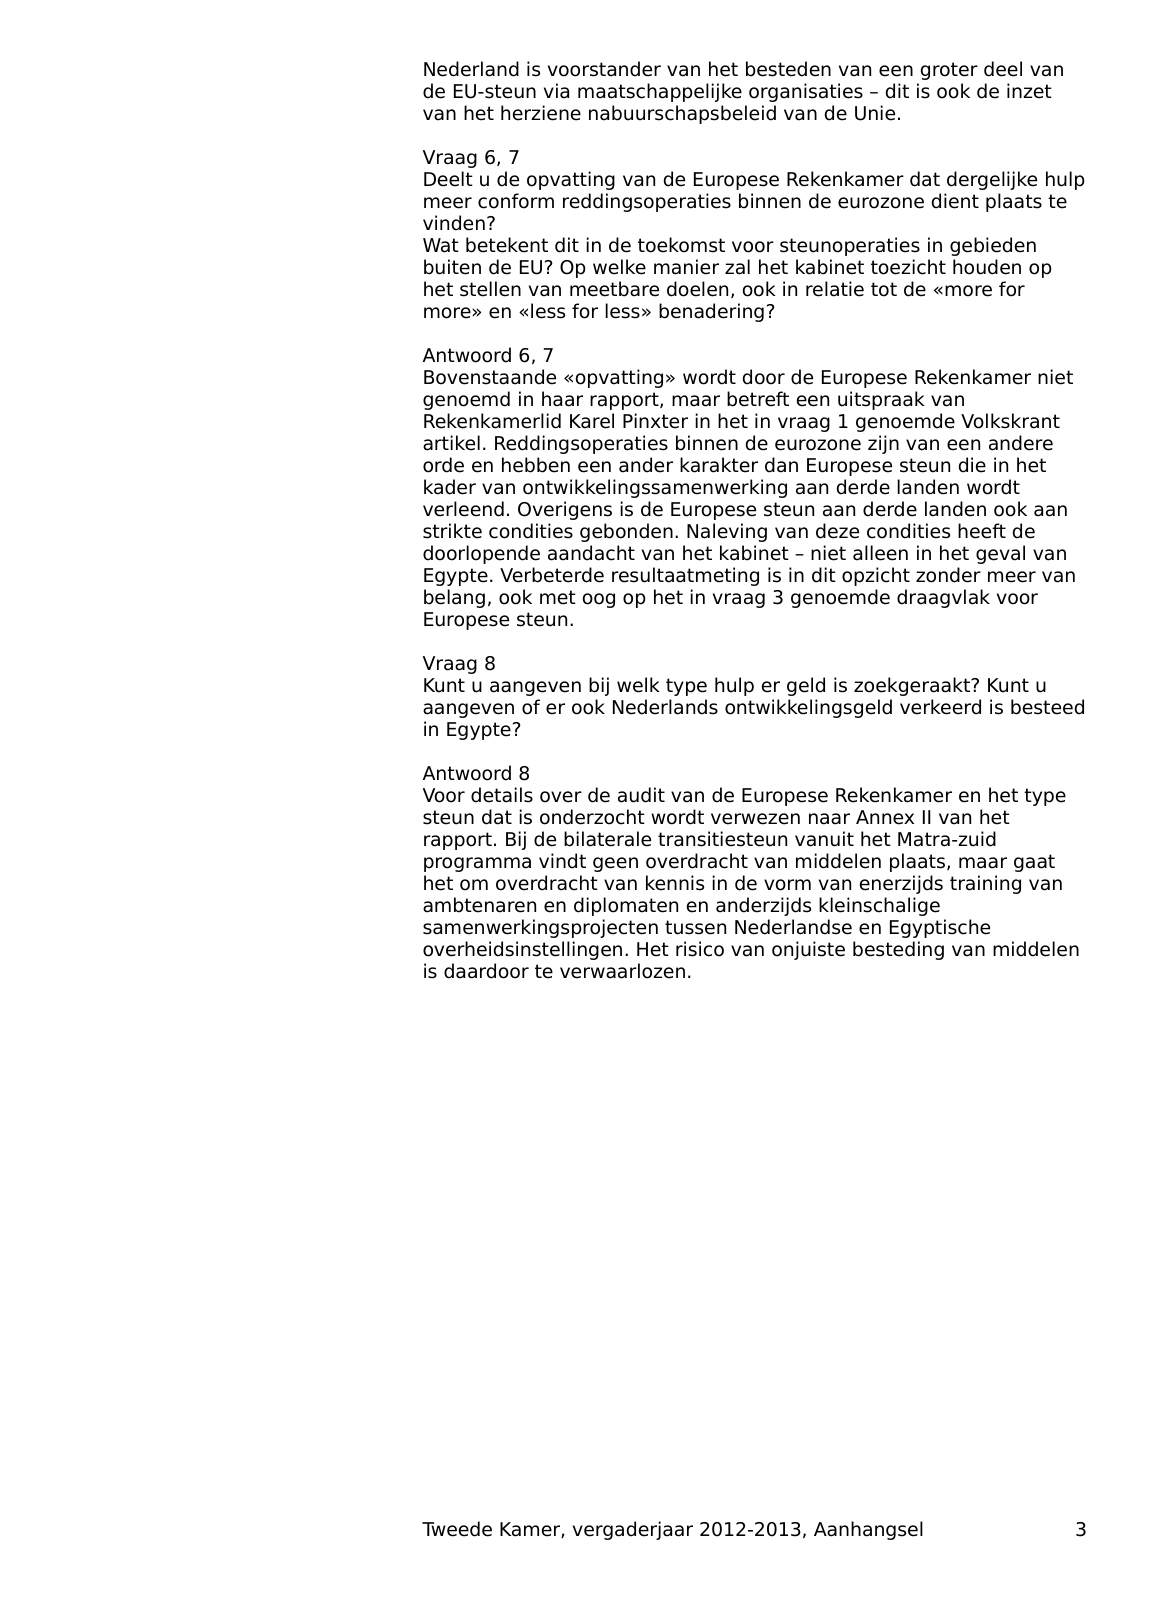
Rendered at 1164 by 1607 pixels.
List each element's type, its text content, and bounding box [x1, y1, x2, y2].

text Wat betekent dit in de toekomst voor steunoperaties in gebieden buiten de EU? Op welke manier zal het kabinet toezicht houden op het stellen van meetbare doelen, ook in relatie tot de «more for more» en «less for less» benadering? [422, 235, 1087, 323]
text Voor details over de audit van de Europese Rekenkamer en het type steun dat is onderzocht wordt verwezen naar Annex II van het rapport. Bij de bilaterale transitiesteun vanuit het Matra-zuid programma vindt geen overdracht van middelen plaats, maar gaat het om overdracht van kennis in de vorm van enerzijds training van ambtenaren en diplomaten en anderzijds kleinschalige samenwerkingsprojecten tussen Nederlandse en Egyptische overheidsinstellingen. Het risico van onjuiste besteding van middelen is daardoor te verwaarlozen. [422, 785, 1087, 983]
text Kunt u aangeven bij welk type hulp er geld is zoekgeraakt? Kunt u aangeven of er ook Nederlands ontwikkelingsgeld verkeerd is besteed in Egypte? [422, 675, 1087, 741]
text Antwoord 6, 7 [422, 345, 1087, 367]
text Nederland is voorstander van het besteden van een groter deel van de EU-steun via maatschappelijke organisaties – dit is ook de inzet van het herziene nabuurschapsbeleid van de Unie. [422, 59, 1087, 125]
text Bovenstaande «opvatting» wordt door de Europese Rekenkamer niet genoemd in haar rapport, maar betreft een uitspraak van Rekenkamerlid Karel Pinxter in het in vraag 1 genoemde Volkskrant artikel. Reddingsoperaties binnen de eurozone zijn van een andere orde en hebben een ander karakter dan Europese steun die in het kader van ontwikkelingssamenwerking aan derde landen wordt verleend. Overigens is de Europese steun aan derde landen ook aan strikte condities gebonden. Naleving van deze condities heeft de doorlopende aandacht van het kabinet – niet alleen in het geval van Egypte. Verbeterde resultaatmeting is in dit opzicht zonder meer van belang, ook met oog op het in vraag 3 genoemde draagvlak voor Europese steun. [422, 367, 1087, 631]
text Deelt u de opvatting van de Europese Rekenkamer dat dergelijke hulp meer conform reddingsoperaties binnen de eurozone dient plaats te vinden? [422, 169, 1087, 235]
text Vraag 8 [422, 653, 1087, 675]
text Vraag 6, 7 [422, 147, 1087, 169]
text Antwoord 8 [422, 763, 1087, 785]
